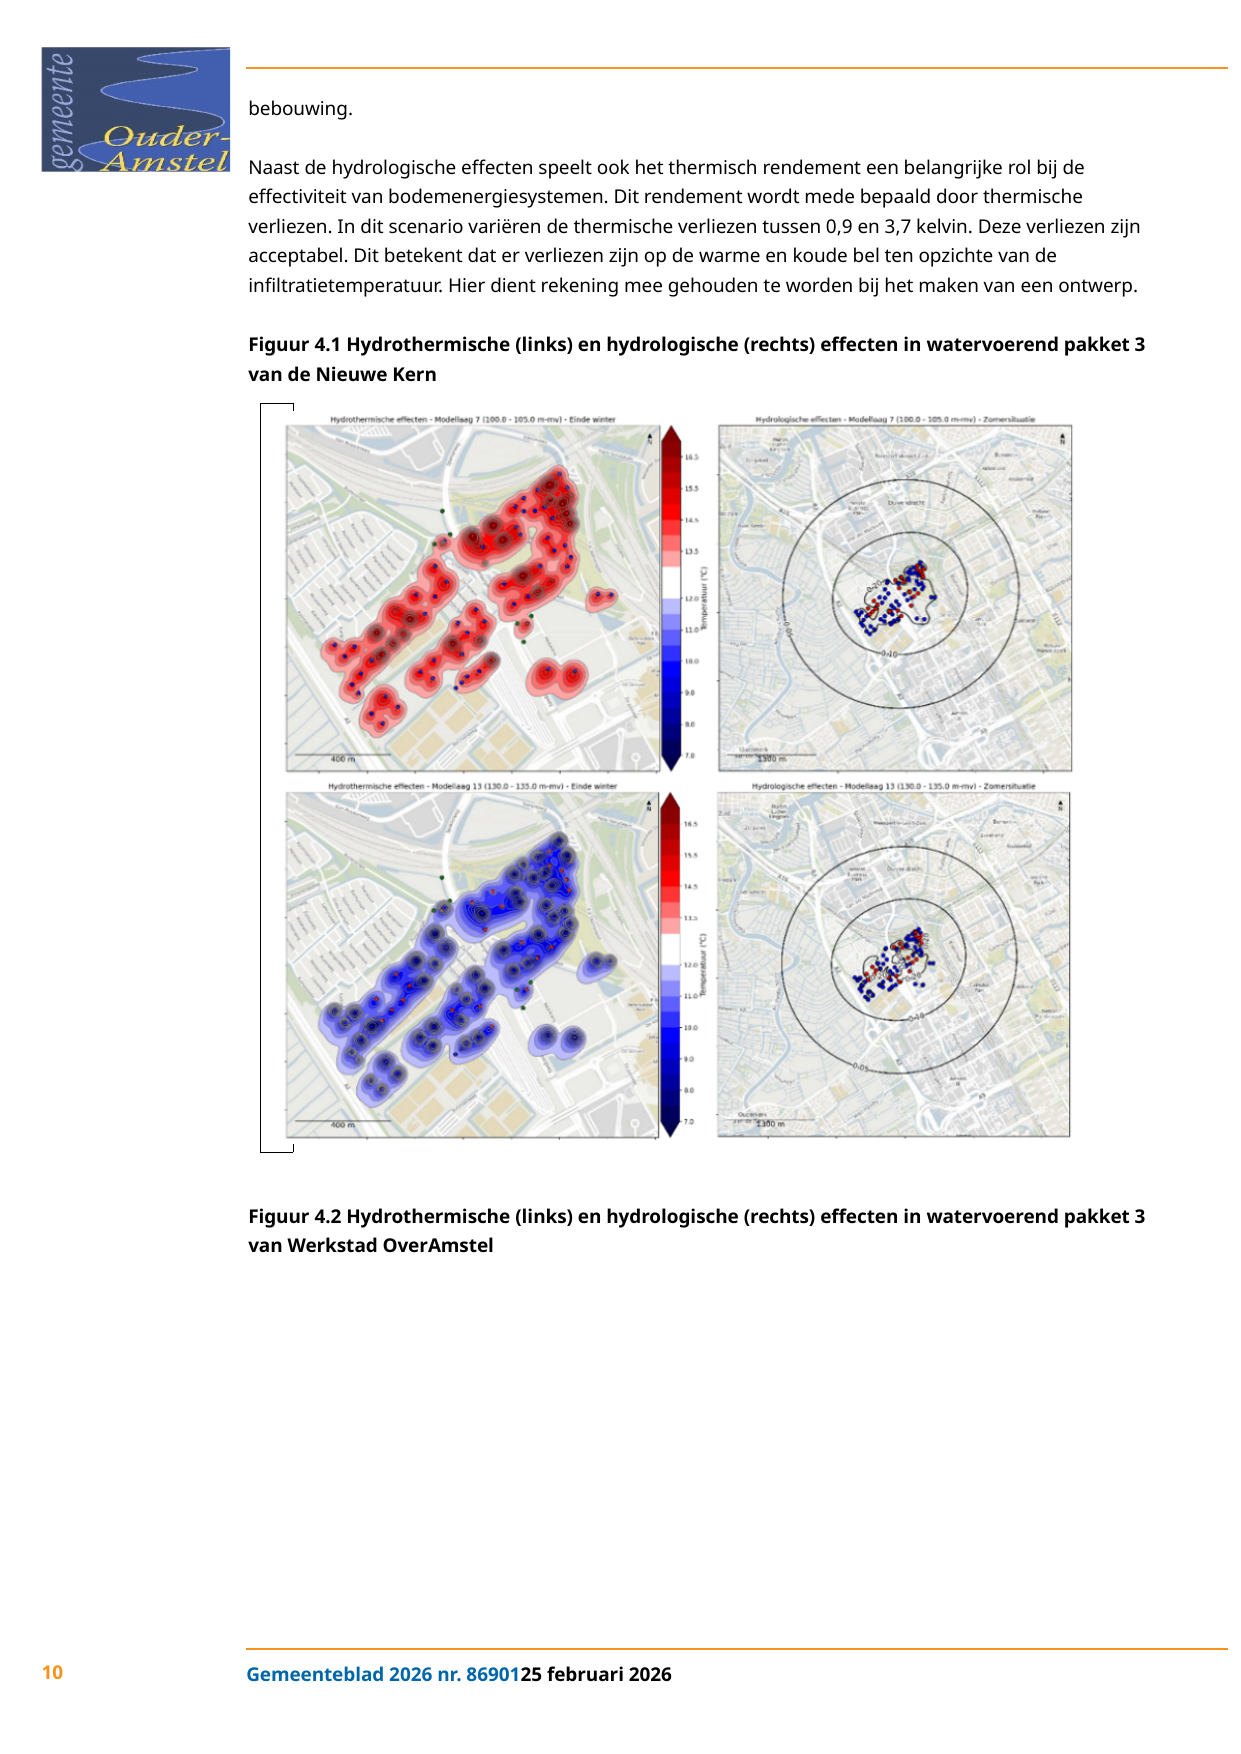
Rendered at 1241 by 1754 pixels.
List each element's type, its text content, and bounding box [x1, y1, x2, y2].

text Figuur 4.1 Hydrothermische (links) en hydrologische (rechts) effecten in watervoerend pakket 3 van de Nieuwe Kern [248, 331, 1152, 387]
text bebouwing. [248, 95, 1152, 121]
picture [41, 47, 231, 172]
text Figuur 4.2 Hydrothermische (links) en hydrologische (rechts) effecten in watervoerend pakket 3 van Werkstad OverAmstel [248, 1203, 1152, 1258]
picture [268, 411, 1096, 1144]
text Naast de hydrologische effecten speelt ook het thermisch rendement een belangrijke rol bij de effectiviteit van bodemenergiesystemen. Dit rendement wordt mede bepaald door thermische verliezen. In dit scenario variëren de thermische verliezen tussen 0,9 en 3,7 kelvin. Deze verliezen zijn acceptabel. Dit betekent dat er verliezen zijn op de warme en koude bel ten opzichte van de infiltratietemperatuur. Hier dient rekening mee gehouden te worden bij het maken van een ontwerp. [248, 154, 1152, 298]
